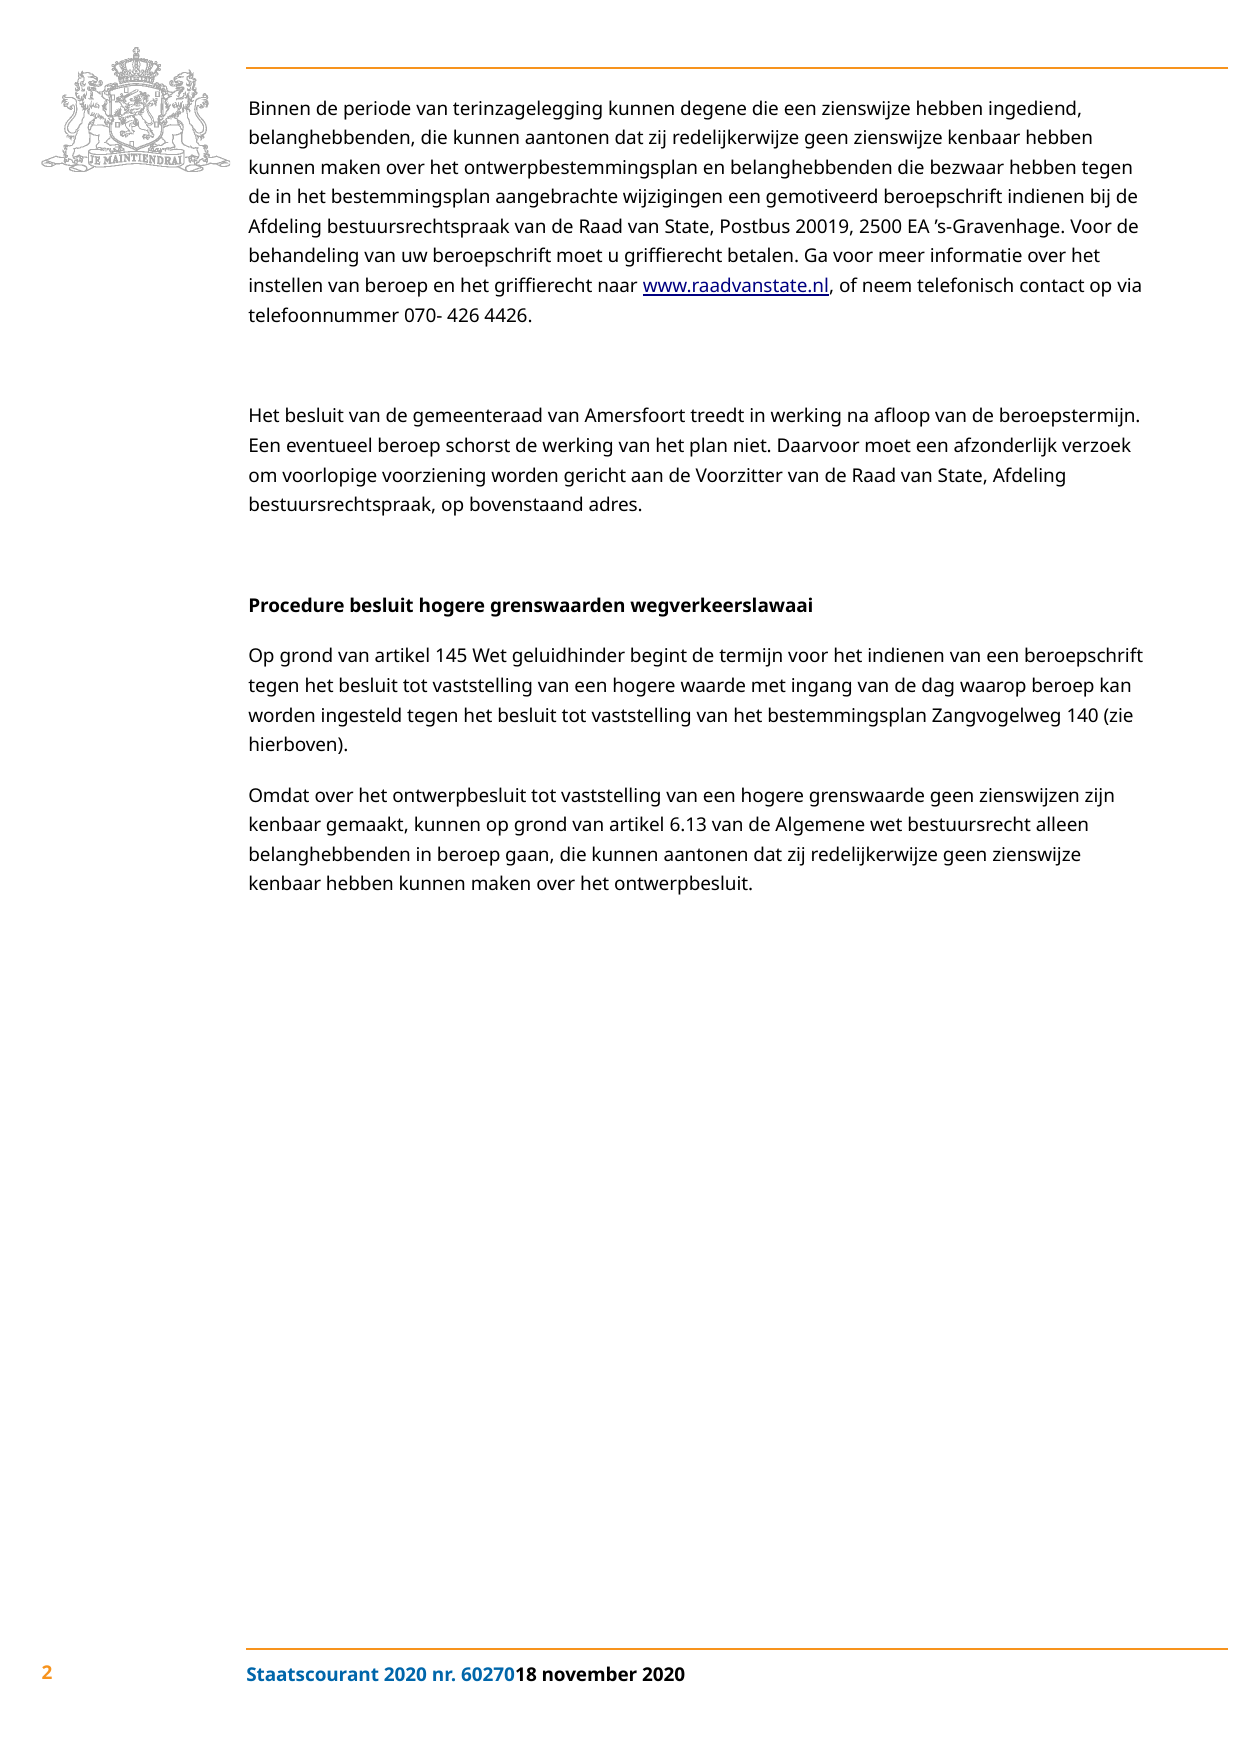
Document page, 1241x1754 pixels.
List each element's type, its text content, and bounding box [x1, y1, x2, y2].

picture [41, 47, 231, 172]
text Omdat over het ontwerpbesluit tot vaststelling van een hogere grenswaarde geen zienswijzen zijn kenbaar gemaakt, kunnen op grond van artikel 6.13 van de Algemene wet bestuursrecht alleen belanghebbenden in beroep gaan, die kunnen aantonen dat zij redelijkerwijze geen zienswijze kenbaar hebben kunnen maken over het ontwerpbesluit. [248, 782, 1152, 896]
text Het besluit van de gemeenteraad van Amersfoort treedt in werking na afloop van de beroepstermijn. Een eventueel beroep schorst de werking van het plan niet. Daarvoor moet een afzonderlijk verzoek om voorlopige voorziening worden gericht aan de Voorzitter van de Raad van State, Afdeling bestuursrechtspraak, op bovenstaand adres. [248, 403, 1152, 517]
text Binnen de periode van terinzagelegging kunnen degene die een zienswijze hebben ingediend, belanghebbenden, die kunnen aantonen dat zij redelijkerwijze geen zienswijze kenbaar hebben kunnen maken over het ontwerpbestemmingsplan en belanghebbenden die bezwaar hebben tegen de in het bestemmingsplan aangebrachte wijzigingen een gemotiveerd beroepschrift indienen bij de Afdeling bestuursrechtspraak van de Raad van State, Postbus 20019, 2500 EA ’s-Gravenhage. Voor de behandeling van uw beroepschrift moet u griffierecht betalen. Ga voor meer informatie over het instellen van beroep en het griffierecht naar www.raadvanstate.nl, of neem telefonisch contact op via telefoonnummer 070- 426 4426. [248, 95, 1152, 328]
text Op grond van artikel 145 Wet geluidhinder begint de termijn voor het indienen van een beroepschrift tegen het besluit tot vaststelling van een hogere waarde met ingang van de dag waarop beroep kan worden ingesteld tegen het besluit tot vaststelling van het bestemmingsplan Zangvogelweg 140 (zie hierboven). [248, 643, 1152, 757]
text Procedure besluit hogere grenswaarden wegverkeerslawaai [248, 592, 1152, 618]
